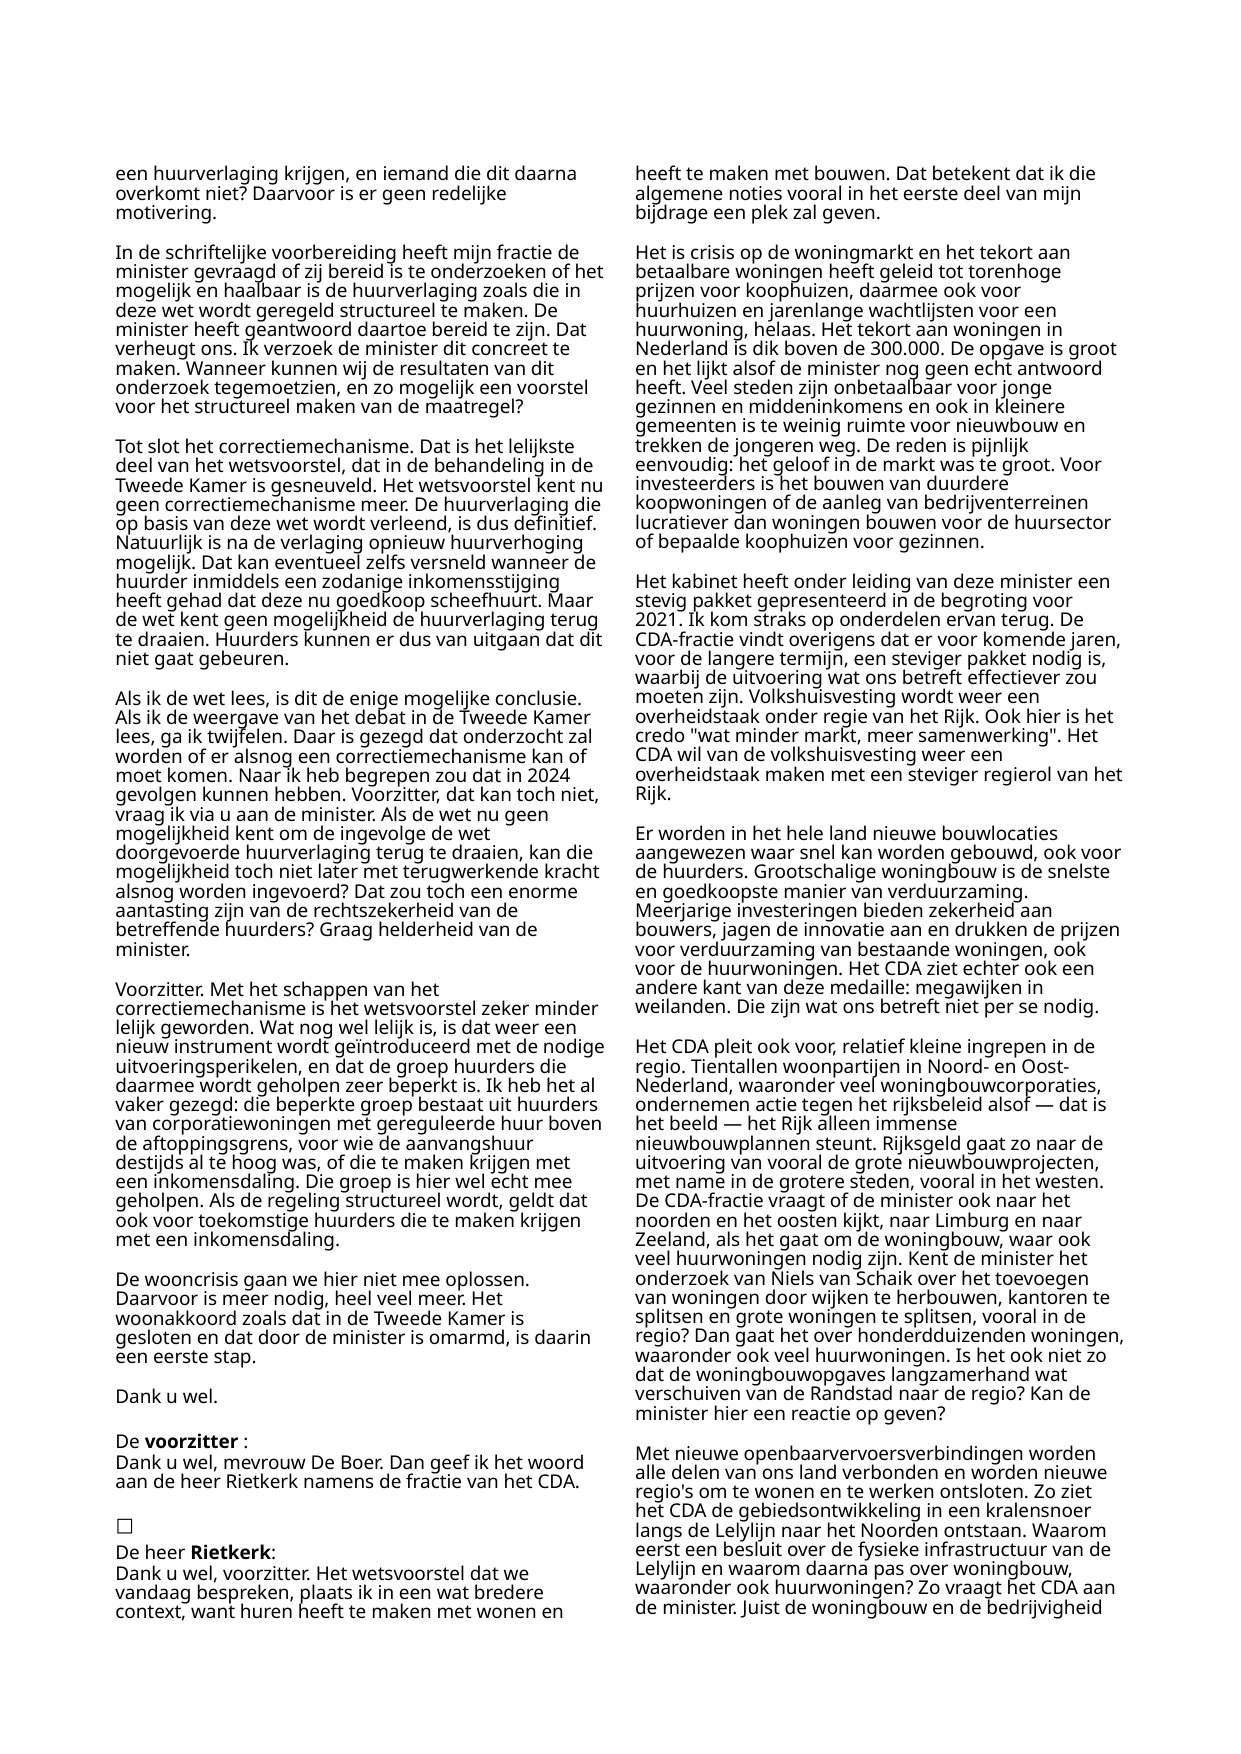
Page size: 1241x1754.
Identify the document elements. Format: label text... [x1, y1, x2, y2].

text Voorzitter. Met het schappen van het correctiemechanisme is het wetsvoorstel zeker minder lelijk geworden. Wat nog wel lelijk is, is dat weer een nieuw instrument wordt geïntroduceerd met de nodige uitvoeringsperikelen, en dat de groep huurders die daarmee wordt geholpen zeer beperkt is. Ik heb het al vaker gezegd: die beperkte groep bestaat uit huurders van corporatiewoningen met gereguleerde huur boven de aftoppingsgrens, voor wie de aanvangshuur destijds al te hoog was, of die te maken krijgen met een inkomensdaling. Die groep is hier wel echt mee geholpen. Als de regeling structureel wordt, geldt dat ook voor toekomstige huurders die te maken krijgen met een inkomensdaling. [115, 981, 605, 1250]
text Dank u wel. [115, 1388, 605, 1407]
text Het CDA pleit ook voor, relatief kleine ingrepen in de regio. Tientallen woonpartijen in Noord- en Oost-Nederland, waaronder veel woningbouwcorporaties, ondernemen actie tegen het rijksbeleid alsof — dat is het beeld — het Rijk alleen immense nieuwbouwplannen steunt. Rijksgeld gaat zo naar de uitvoering van vooral de grote nieuwbouwprojecten, met name in de grotere steden, vooral in het westen. De CDA-fractie vraagt of de minister ook naar het noorden en het oosten kijkt, naar Limburg en naar Zeeland, als het gaat om de woningbouw, waar ook veel huurwoningen nodig zijn. Kent de minister het onderzoek van Niels van Schaik over het toevoegen van woningen door wijken te herbouwen, kantoren te splitsen en grote woningen te splitsen, vooral in de regio? Dan gaat het over honderdduizenden woningen, waaronder ook veel huurwoningen. Is het ook niet zo dat de woningbouwopgaves langzamerhand wat verschuiven van de Randstad naar de regio? Kan de minister hier een reactie op geven? [635, 1038, 1125, 1424]
text Dank u wel, voorzitter. Het wetsvoorstel dat we vandaag bespreken, plaats ik in een wat bredere context, want huren heeft te maken met wonen en [115, 1565, 605, 1623]
text Met nieuwe openbaarvervoersverbindingen worden alle delen van ons land verbonden en worden nieuwe regio's om te wonen en te werken ontsloten. Zo ziet het CDA de gebiedsontwikkeling in een kralensnoer langs de Lelylijn naar het Noorden ontstaan. Waarom eerst een besluit over de fysieke infrastructuur van de Lelylijn en waarom daarna pas over woningbouw, waaronder ook huurwoningen? Zo vraagt het CDA aan de minister. Juist de woningbouw en de bedrijvigheid [635, 1444, 1125, 1618]
text Er worden in het hele land nieuwe bouwlocaties aangewezen waar snel kan worden gebouwd, ook voor de huurders. Grootschalige woningbouw is de snelste en goedkoopste manier van verduurzaming. Meerjarige investeringen bieden zekerheid aan bouwers, jagen de innovatie aan en drukken de prijzen voor verduurzaming van bestaande woningen, ook voor de huurwoningen. Het CDA ziet echter ook een andere kant van deze medaille: megawijken in weilanden. Die zijn wat ons betreft niet per se nodig. [635, 825, 1125, 1018]
text De heer Rietkerk: [115, 1539, 605, 1565]
text Dank u wel, mevrouw De Boer. Dan geef ik het woord aan de heer Rietkerk namens de fractie van het CDA. [115, 1454, 605, 1492]
text In de schriftelijke voorbereiding heeft mijn fractie de minister gevraagd of zij bereid is te onderzoeken of het mogelijk en haalbaar is de huurverlaging zoals die in deze wet wordt geregeld structureel te maken. De minister heeft geantwoord daartoe bereid te zijn. Dat verheugt ons. Ik verzoek de minister dit concreet te maken. Wanneer kunnen wij de resultaten van dit onderzoek tegemoetzien, en zo mogelijk een voorstel voor het structureel maken van de maatregel? [115, 244, 605, 417]
text De voorzitter : [115, 1428, 605, 1454]
text Als ik de wet lees, is dit de enige mogelijke conclusie. Als ik de weergave van het debat in de Tweede Kamer lees, ga ik twijfelen. Daar is gezegd dat onderzocht zal worden of er alsnog een correctiemechanisme kan of moet komen. Naar ik heb begrepen zou dat in 2024 gevolgen kunnen hebben. Voorzitter, dat kan toch niet, vraag ik via u aan de minister. Als de wet nu geen mogelijkheid kent om de ingevolge de wet doorgevoerde huurverlaging terug te draaien, kan die mogelijkheid toch niet later met terugwerkende kracht alsnog worden ingevoerd? Dat zou toch een enorme aantasting zijn van de rechtszekerheid van de betreffende huurders? Graag helderheid van de minister. [115, 690, 605, 960]
text heeft te maken met bouwen. Dat betekent dat ik die algemene noties vooral in het eerste deel van mijn bijdrage een plek zal geven. [635, 165, 1125, 223]
text Het is crisis op de woningmarkt en het tekort aan betaalbare woningen heeft geleid tot torenhoge prijzen voor koophuizen, daarmee ook voor huurhuizen en jarenlange wachtlijsten voor een huurwoning, helaas. Het tekort aan woningen in Nederland is dik boven de 300.000. De opgave is groot en het lijkt alsof de minister nog geen echt antwoord heeft. Veel steden zijn onbetaalbaar voor jonge gezinnen en middeninkomens en ook in kleinere gemeenten is te weinig ruimte voor nieuwbouw en trekken de jongeren weg. De reden is pijnlijk eenvoudig: het geloof in de markt was te groot. Voor investeerders is het bouwen van duurdere koopwoningen of de aanleg van bedrijventerreinen lucratiever dan woningen bouwen voor de huursector of bepaalde koophuizen voor gezinnen. [635, 244, 1125, 552]
text Tot slot het correctiemechanisme. Dat is het lelijkste deel van het wetsvoorstel, dat in de behandeling in de Tweede Kamer is gesneuveld. Het wetsvoorstel kent nu geen correctiemechanisme meer. De huurverlaging die op basis van deze wet wordt verleend, is dus definitief. Natuurlijk is na de verlaging opnieuw huurverhoging mogelijk. Dat kan eventueel zelfs versneld wanneer de huurder inmiddels een zodanige inkomensstijging heeft gehad dat deze nu goedkoop scheefhuurt. Maar de wet kent geen mogelijkheid de huurverlaging terug te draaien. Huurders kunnen er dus van uitgaan dat dit niet gaat gebeuren. [115, 438, 605, 669]
text De wooncrisis gaan we hier niet mee oplossen. Daarvoor is meer nodig, heel veel meer. Het woonakkoord zoals dat in de Tweede Kamer is gesloten en dat door de minister is omarmd, is daarin een eerste stap. [115, 1271, 605, 1367]
text Het kabinet heeft onder leiding van deze minister een stevig pakket gepresenteerd in de begroting voor 2021. Ik kom straks op onderdelen ervan terug. De CDA-fractie vindt overigens dat er voor komende jaren, voor de langere termijn, een steviger pakket nodig is, waarbij de uitvoering wat ons betreft effectiever zou moeten zijn. Volkshuisvesting wordt weer een overheidstaak onder regie van het Rijk. Ook hier is het credo "wat minder markt, meer samenwerking". Het CDA wil van de volkshuisvesting weer een overheidstaak maken met een steviger regierol van het Rijk. [635, 573, 1125, 804]
text een huurverlaging krijgen, en iemand die dit daarna overkomt niet? Daarvoor is er geen redelijke motivering. [115, 165, 605, 223]
text ⬜ [115, 1513, 605, 1539]
